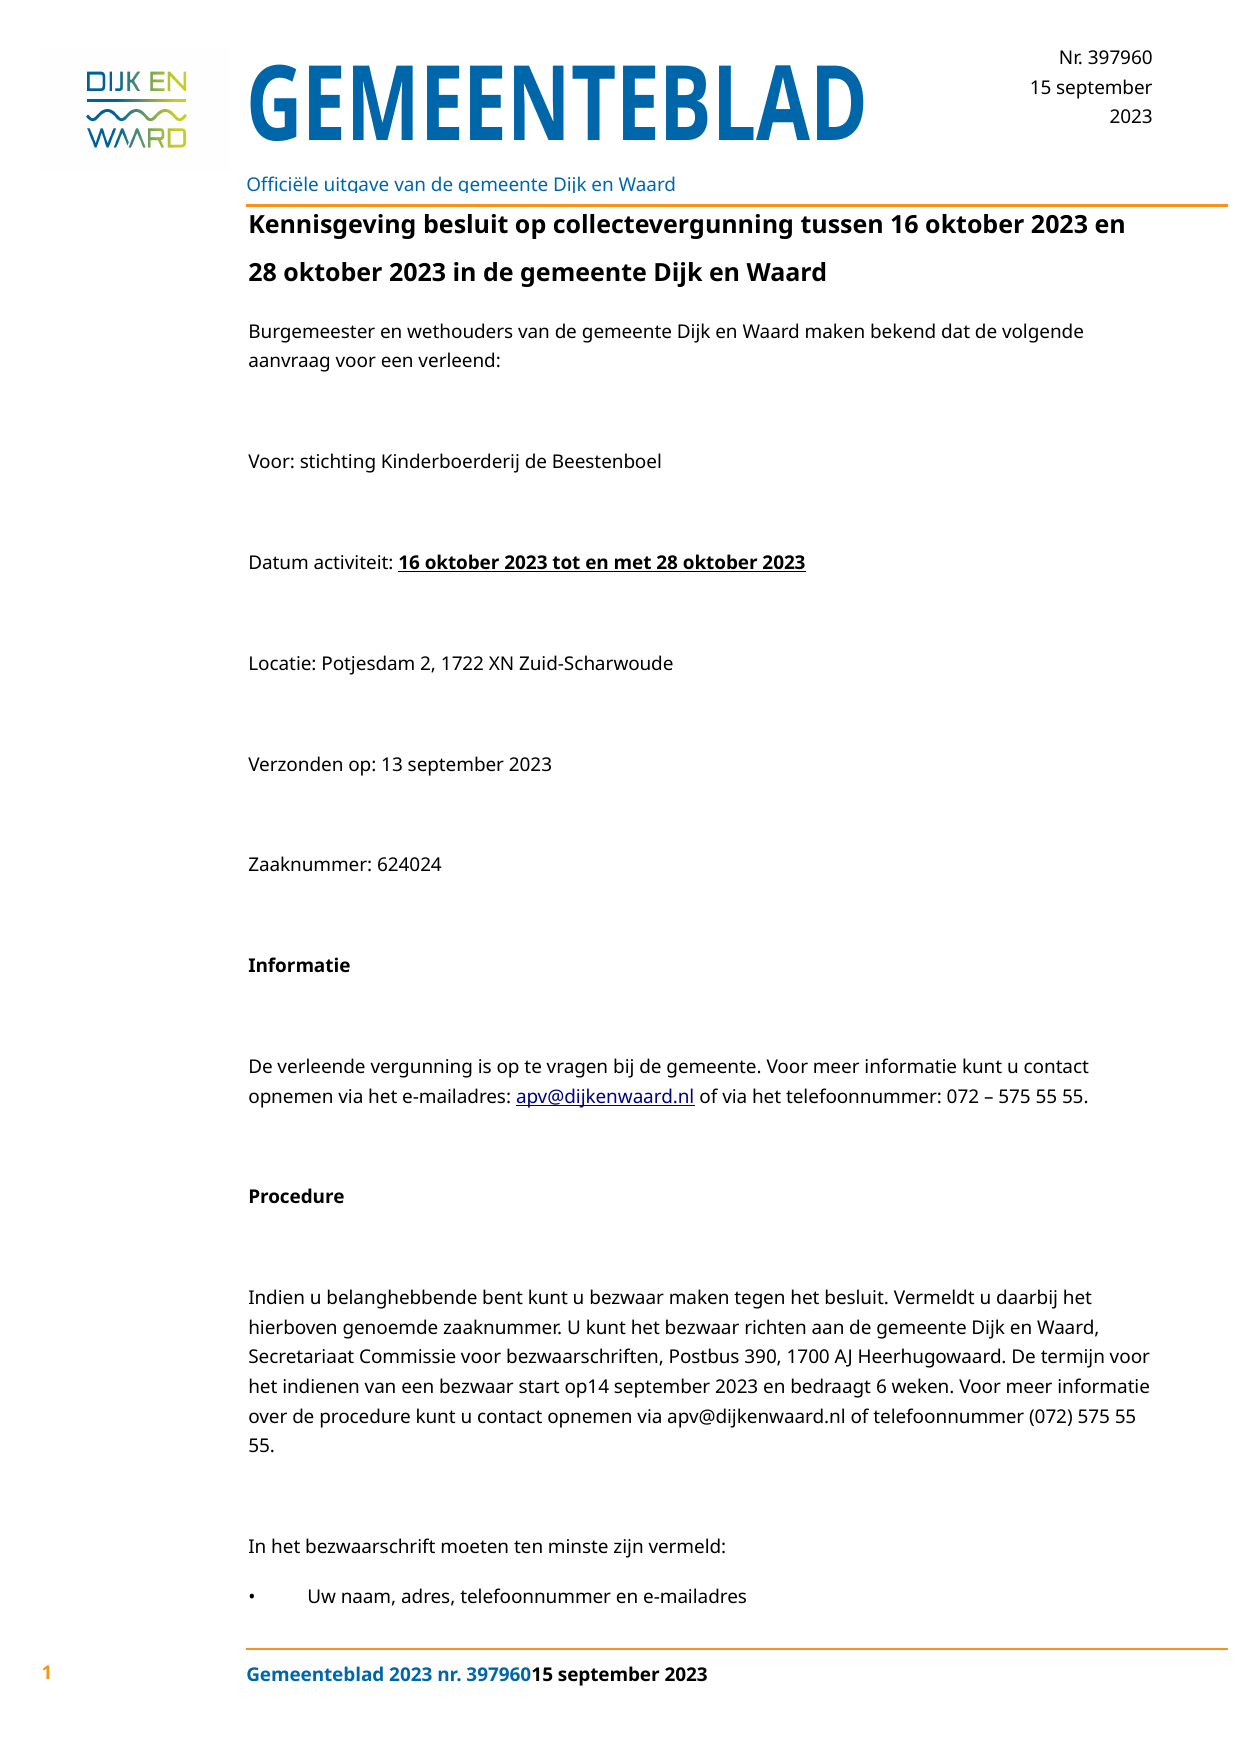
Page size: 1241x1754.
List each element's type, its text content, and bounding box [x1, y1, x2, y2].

text Indien u belanghebbende bent kunt u bezwaar maken tegen het besluit. Vermeldt u daarbij het hierboven genoemde zaaknummer. U kunt het bezwaar richten aan de gemeente Dijk en Waard, Secretariaat Commissie voor bezwaarschriften, Postbus 390, 1700 AJ Heerhugowaard. De termijn voor het indienen van een bezwaar start op14 september 2023 en bedraagt 6 weken. Voor meer informatie over de procedure kunt u contact opnemen via apv@dijkenwaard.nl of telefoonnummer (072) 575 55 55. [248, 1284, 1152, 1458]
text Kennisgeving besluit op collectevergunning tussen 16 oktober 2023 en 28 oktober 2023 in de gemeente Dijk en Waard [248, 207, 1152, 288]
text Burgemeester en wethouders van de gemeente Dijk en Waard maken bekend dat de volgende aanvraag voor een verleend: [248, 318, 1152, 373]
text Locatie: Potjesdam 2, 1722 XN Zuid-Scharwoude [248, 650, 1152, 676]
list Uw naam, adres, telefoonnummer en e-mailadres [248, 1584, 1152, 1609]
text Datum activiteit: 16 oktober 2023 tot en met 28 oktober 2023 [248, 549, 1152, 575]
text Informatie [248, 952, 1152, 978]
text Procedure [248, 1184, 1152, 1209]
text Zaaknummer: 624024 [248, 852, 1152, 877]
text Voor: stichting Kinderboerderij de Beestenboel [248, 448, 1152, 474]
text In het bezwaarschrift moeten ten minste zijn vermeld: [248, 1533, 1152, 1559]
text Verzonden op: 13 september 2023 [248, 751, 1152, 777]
text De verleende vergunning is op te vragen bij de gemeente. Voor meer informatie kunt u contact opnemen via het e-mailadres: apv@dijkenwaard.nl of via het telefoonnummer: 072 – 575 55 55. [248, 1053, 1152, 1109]
picture [41, 47, 231, 172]
